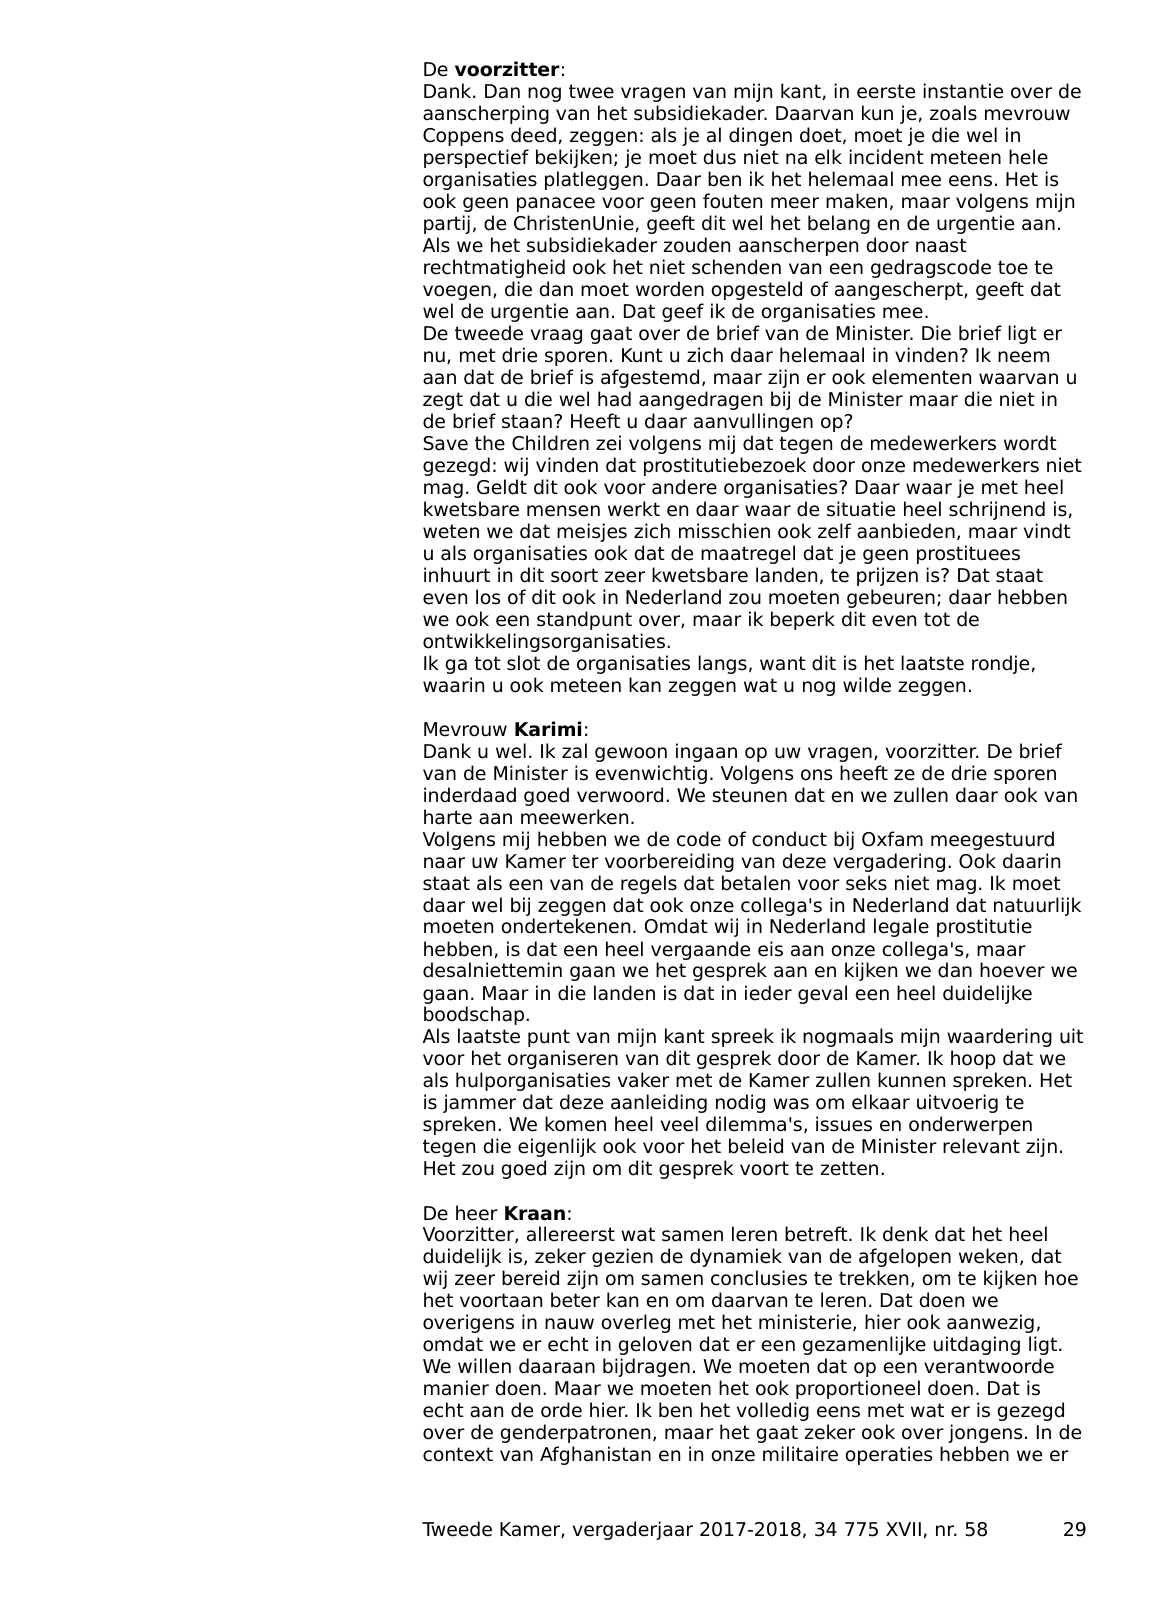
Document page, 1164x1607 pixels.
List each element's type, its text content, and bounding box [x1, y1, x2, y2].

text Mevrouw Karimi: [422, 719, 1087, 741]
text De voorzitter: [422, 59, 1087, 81]
text Voorzitter, allereerst wat samen leren betreft. Ik denk dat het heel duidelijk is, zeker gezien de dynamiek van de afgelopen weken, dat wij zeer bereid zijn om samen conclusies te trekken, om te kijken hoe het voortaan beter kan en om daarvan te leren. Dat doen we overigens in nauw overleg met het ministerie, hier ook aanwezig, omdat we er echt in geloven dat er een gezamenlijke uitdaging ligt. We willen daaraan bijdragen. We moeten dat op een verantwoorde manier doen. Maar we moeten het ook proportioneel doen. Dat is echt aan de orde hier. Ik ben het volledig eens met wat er is gezegd over de genderpatronen, maar het gaat zeker ook over jongens. In de context van Afghanistan en in onze militaire operaties hebben we er [422, 1224, 1087, 1466]
text De heer Kraan: [422, 1202, 1087, 1224]
text Ik ga tot slot de organisaties langs, want dit is het laatste rondje, waarin u ook meteen kan zeggen wat u nog wilde zeggen. [422, 652, 1087, 696]
text Dank. Dan nog twee vragen van mijn kant, in eerste instantie over de aanscherping van het subsidiekader. Daarvan kun je, zoals mevrouw Coppens deed, zeggen: als je al dingen doet, moet je die wel in perspectief bekijken; je moet dus niet na elk incident meteen hele organisaties platleggen. Daar ben ik het helemaal mee eens. Het is ook geen panacee voor geen fouten meer maken, maar volgens mijn partij, de ChristenUnie, geeft dit wel het belang en de urgentie aan. Als we het subsidiekader zouden aanscherpen door naast rechtmatigheid ook het niet schenden van een gedragscode toe te voegen, die dan moet worden opgesteld of aangescherpt, geeft dat wel de urgentie aan. Dat geef ik de organisaties mee. [422, 81, 1087, 323]
text Dank u wel. Ik zal gewoon ingaan op uw vragen, voorzitter. De brief van de Minister is evenwichtig. Volgens ons heeft ze de drie sporen inderdaad goed verwoord. We steunen dat en we zullen daar ook van harte aan meewerken. [422, 741, 1087, 828]
text Volgens mij hebben we de code of conduct bij Oxfam meegestuurd naar uw Kamer ter voorbereiding van deze vergadering. Ook daarin staat als een van de regels dat betalen voor seks niet mag. Ik moet daar wel bij zeggen dat ook onze collega's in Nederland dat natuurlijk moeten ondertekenen. Omdat wij in Nederland legale prostitutie hebben, is dat een heel vergaande eis aan onze collega's, maar desalniettemin gaan we het gesprek aan en kijken we dan hoever we gaan. Maar in die landen is dat in ieder geval een heel duidelijke boodschap. [422, 828, 1087, 1026]
text De tweede vraag gaat over de brief van de Minister. Die brief ligt er nu, met drie sporen. Kunt u zich daar helemaal in vinden? Ik neem aan dat de brief is afgestemd, maar zijn er ook elementen waarvan u zegt dat u die wel had aangedragen bij de Minister maar die niet in de brief staan? Heeft u daar aanvullingen op? [422, 323, 1087, 433]
text Save the Children zei volgens mij dat tegen de medewerkers wordt gezegd: wij vinden dat prostitutiebezoek door onze medewerkers niet mag. Geldt dit ook voor andere organisaties? Daar waar je met heel kwetsbare mensen werkt en daar waar de situatie heel schrijnend is, weten we dat meisjes zich misschien ook zelf aanbieden, maar vindt u als organisaties ook dat de maatregel dat je geen prostituees inhuurt in dit soort zeer kwetsbare landen, te prijzen is? Dat staat even los of dit ook in Nederland zou moeten gebeuren; daar hebben we ook een standpunt over, maar ik beperk dit even tot de ontwikkelingsorganisaties. [422, 433, 1087, 652]
text Als laatste punt van mijn kant spreek ik nogmaals mijn waardering uit voor het organiseren van dit gesprek door de Kamer. Ik hoop dat we als hulporganisaties vaker met de Kamer zullen kunnen spreken. Het is jammer dat deze aanleiding nodig was om elkaar uitvoerig te spreken. We komen heel veel dilemma's, issues en onderwerpen tegen die eigenlijk ook voor het beleid van de Minister relevant zijn. Het zou goed zijn om dit gesprek voort te zetten. [422, 1026, 1087, 1180]
